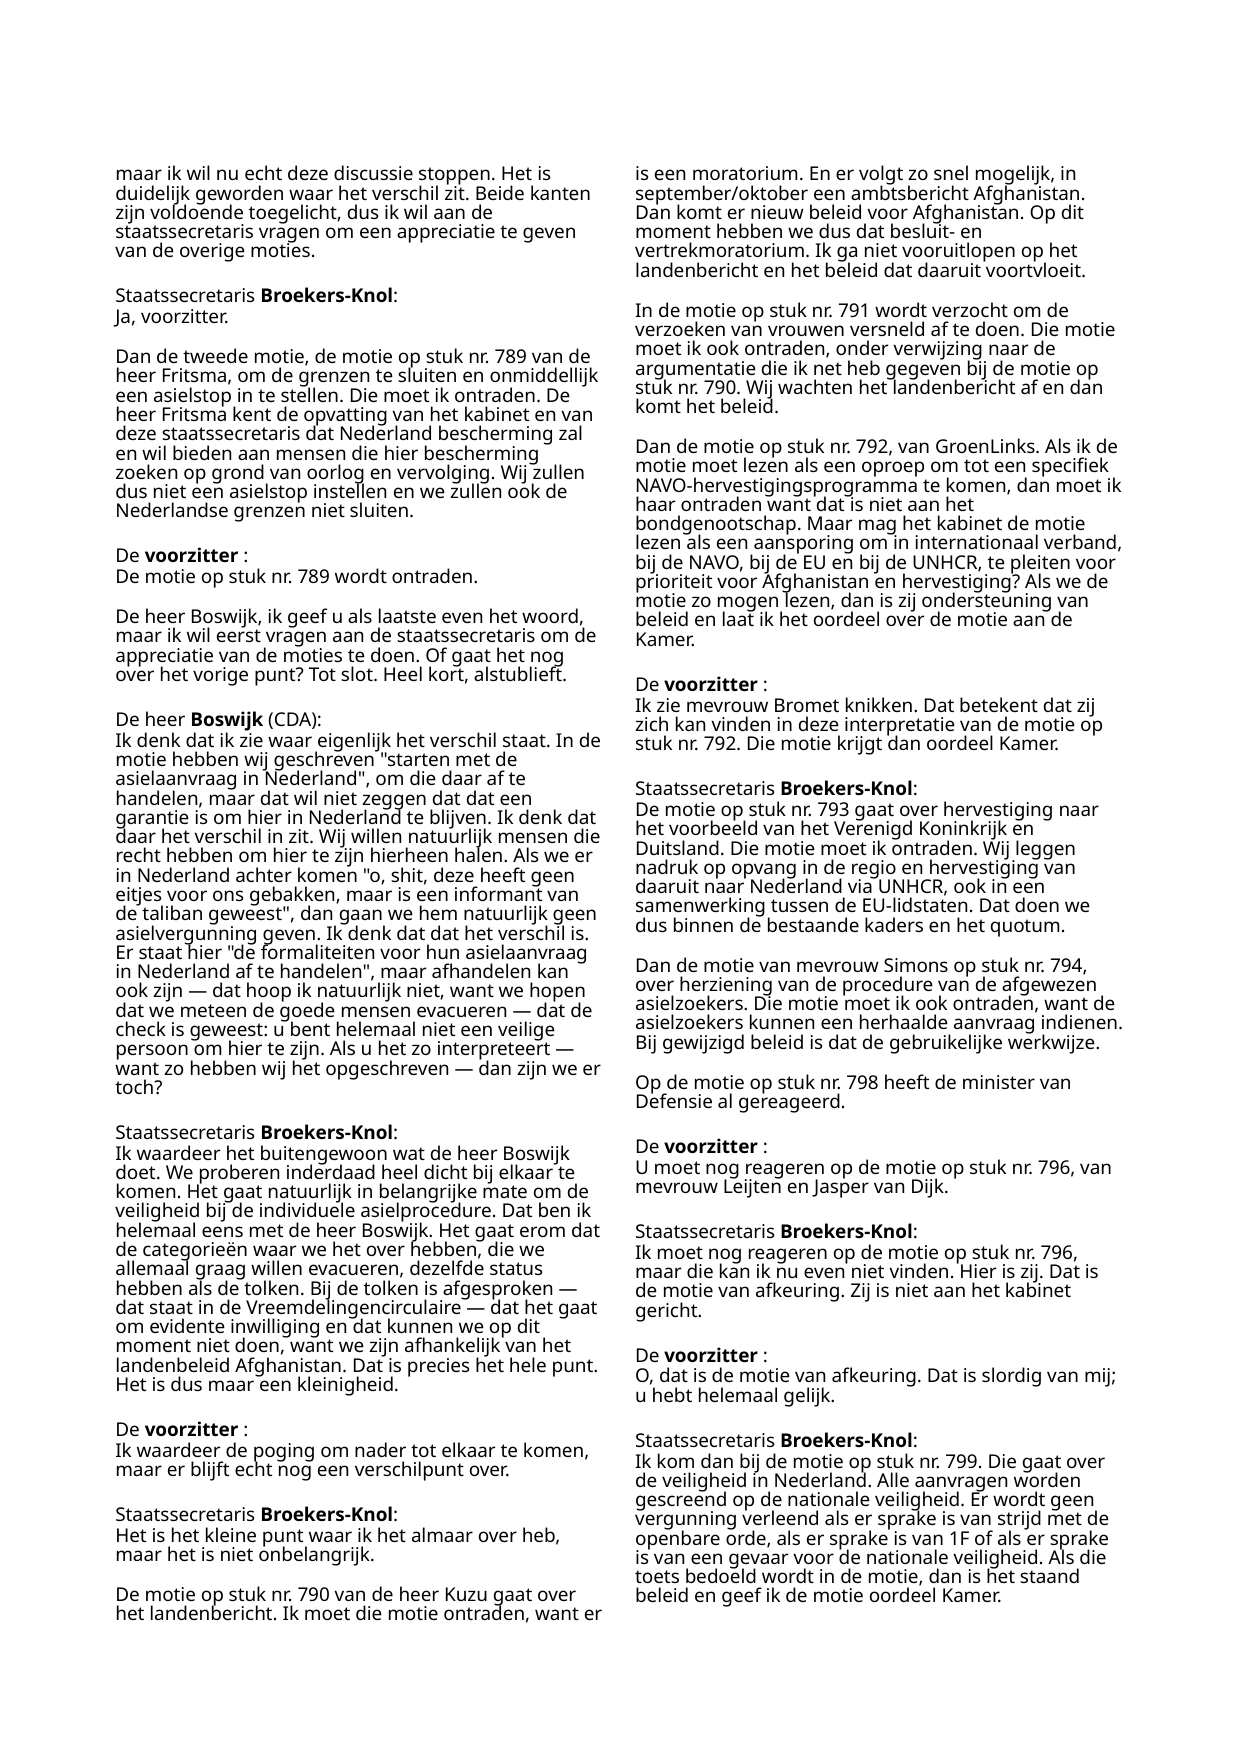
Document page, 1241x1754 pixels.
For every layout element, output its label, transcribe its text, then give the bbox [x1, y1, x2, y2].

text Staatssecretaris Broekers-Knol: [635, 1427, 1125, 1453]
text Dan de tweede motie, de motie op stuk nr. 789 van de heer Fritsma, om de grenzen te sluiten en onmiddellijk een asielstop in te stellen. Die moet ik ontraden. De heer Fritsma kent de opvatting van het kabinet en van deze staatssecretaris dat Nederland bescherming zal en wil bieden aan mensen die hier bescherming zoeken op grond van oorlog en vervolging. Wij zullen dus niet een asielstop instellen en we zullen ook de Nederlandse grenzen niet sluiten. [115, 348, 605, 522]
text Staatssecretaris Broekers-Knol: [115, 1501, 605, 1527]
text Op de motie op stuk nr. 798 heeft de minister van Defensie al gereageerd. [635, 1074, 1125, 1112]
text De voorzitter : [635, 1342, 1125, 1367]
text Ja, voorzitter. [115, 308, 605, 327]
text Ik waardeer de poging om nader tot elkaar te komen, maar er blijft echt nog een verschilpunt over. [115, 1442, 605, 1480]
text Staatssecretaris Broekers-Knol: [115, 282, 605, 308]
text De voorzitter : [115, 542, 605, 568]
text De motie op stuk nr. 790 van de heer Kuzu gaat over het landenbericht. Ik moet die motie ontraden, want er [115, 1586, 605, 1624]
text De heer Boswijk (CDA): [115, 706, 605, 732]
text maar ik wil nu echt deze discussie stoppen. Het is duidelijk geworden waar het verschil zit. Beide kanten zijn voldoende toegelicht, dus ik wil aan de staatssecretaris vragen om een appreciatie te geven van de overige moties. [115, 165, 605, 262]
text Staatssecretaris Broekers-Knol: [115, 1119, 605, 1144]
text U moet nog reageren op de motie op stuk nr. 796, van mevrouw Leijten en Jasper van Dijk. [635, 1159, 1125, 1197]
text O, dat is de motie van afkeuring. Dat is slordig van mij; u hebt helemaal gelijk. [635, 1367, 1125, 1406]
text Het is het kleine punt waar ik het almaar over heb, maar het is niet onbelangrijk. [115, 1527, 605, 1565]
text Staatssecretaris Broekers-Knol: [635, 1218, 1125, 1244]
text Dan de motie op stuk nr. 792, van GroenLinks. Als ik de motie moet lezen als een oproep om tot een specifiek NAVO-hervestigingsprogramma te komen, dan moet ik haar ontraden want dat is niet aan het bondgenootschap. Maar mag het kabinet de motie lezen als een aansporing om in internationaal verband, bij de NAVO, bij de EU en bij de UNHCR, te pleiten voor prioriteit voor Afghanistan en hervestiging? Als we de motie zo mogen lezen, dan is zij ondersteuning van beleid en laat ik het oordeel over de motie aan de Kamer. [635, 438, 1125, 650]
text is een moratorium. En er volgt zo snel mogelijk, in september/oktober een ambtsbericht Afghanistan. Dan komt er nieuw beleid voor Afghanistan. Op dit moment hebben we dus dat besluit- en vertrekmoratorium. Ik ga niet vooruitlopen op het landenbericht en het beleid dat daaruit voortvloeit. [635, 165, 1125, 281]
text Ik zie mevrouw Bromet knikken. Dat betekent dat zij zich kan vinden in deze interpretatie van de motie op stuk nr. 792. Die motie krijgt dan oordeel Kamer. [635, 697, 1125, 754]
text In de motie op stuk nr. 791 wordt verzocht om de verzoeken van vrouwen versneld af te doen. Die motie moet ik ook ontraden, onder verwijzing naar de argumentatie die ik net heb gegeven bij de motie op stuk nr. 790. Wij wachten het landenbericht af en dan komt het beleid. [635, 302, 1125, 417]
text De voorzitter : [635, 1133, 1125, 1159]
text De motie op stuk nr. 789 wordt ontraden. [115, 568, 605, 587]
text De voorzitter : [635, 671, 1125, 697]
text Ik waardeer het buitengewoon wat de heer Boswijk doet. We proberen inderdaad heel dicht bij elkaar te komen. Het gaat natuurlijk in belangrijke mate om de veiligheid bij de individuele asielprocedure. Dat ben ik helemaal eens met de heer Boswijk. Het gaat erom dat de categorieën waar we het over hebben, die we allemaal graag willen evacueren, dezelfde status hebben als de tolken. Bij de tolken is afgesproken — dat staat in de Vreemdelingencirculaire — dat het gaat om evidente inwilliging en dat kunnen we op dit moment niet doen, want we zijn afhankelijk van het landenbeleid Afghanistan. Dat is precies het hele punt. Het is dus maar een kleinigheid. [115, 1144, 605, 1395]
text Ik kom dan bij de motie op stuk nr. 799. Die gaat over de veiligheid in Nederland. Alle aanvragen worden gescreend op de nationale veiligheid. Er wordt geen vergunning verleend als er sprake is van strijd met de openbare orde, als er sprake is van 1F of als er sprake is van een gevaar voor de nationale veiligheid. Als die toets bedoeld wordt in de motie, dan is het staand beleid en geef ik de motie oordeel Kamer. [635, 1453, 1125, 1607]
text De motie op stuk nr. 793 gaat over hervestiging naar het voorbeeld van het Verenigd Koninkrijk en Duitsland. Die motie moet ik ontraden. Wij leggen nadruk op opvang in de regio en hervestiging van daaruit naar Nederland via UNHCR, ook in een samenwerking tussen de EU-lidstaten. Dat doen we dus binnen de bestaande kaders en het quotum. [635, 801, 1125, 936]
text De voorzitter : [115, 1416, 605, 1442]
text Dan de motie van mevrouw Simons op stuk nr. 794, over herziening van de procedure van de afgewezen asielzoekers. Die motie moet ik ook ontraden, want de asielzoekers kunnen een herhaalde aanvraag indienen. Bij gewijzigd beleid is dat de gebruikelijke werkwijze. [635, 957, 1125, 1053]
text Staatssecretaris Broekers-Knol: [635, 775, 1125, 801]
text De heer Boswijk, ik geef u als laatste even het woord, maar ik wil eerst vragen aan de staatssecretaris om de appreciatie van de moties te doen. Of gaat het nog over het vorige punt? Tot slot. Heel kort, alstublieft. [115, 608, 605, 685]
text Ik denk dat ik zie waar eigenlijk het verschil staat. In de motie hebben wij geschreven "starten met de asielaanvraag in Nederland", om die daar af te handelen, maar dat wil niet zeggen dat dat een garantie is om hier in Nederland te blijven. Ik denk dat daar het verschil in zit. Wij willen natuurlijk mensen die recht hebben om hier te zijn hierheen halen. Als we er in Nederland achter komen "o, shit, deze heeft geen eitjes voor ons gebakken, maar is een informant van de taliban geweest", dan gaan we hem natuurlijk geen asielvergunning geven. Ik denk dat dat het verschil is. Er staat hier "de formaliteiten voor hun asielaanvraag in Nederland af te handelen", maar afhandelen kan ook zijn — dat hoop ik natuurlijk niet, want we hopen dat we meteen de goede mensen evacueren — dat de check is geweest: u bent helemaal niet een veilige persoon om hier te zijn. Als u het zo interpreteert — want zo hebben wij het opgeschreven — dan zijn we er toch? [115, 732, 605, 1098]
text Ik moet nog reageren op de motie op stuk nr. 796, maar die kan ik nu even niet vinden. Hier is zij. Dat is de motie van afkeuring. Zij is niet aan het kabinet gericht. [635, 1244, 1125, 1321]
